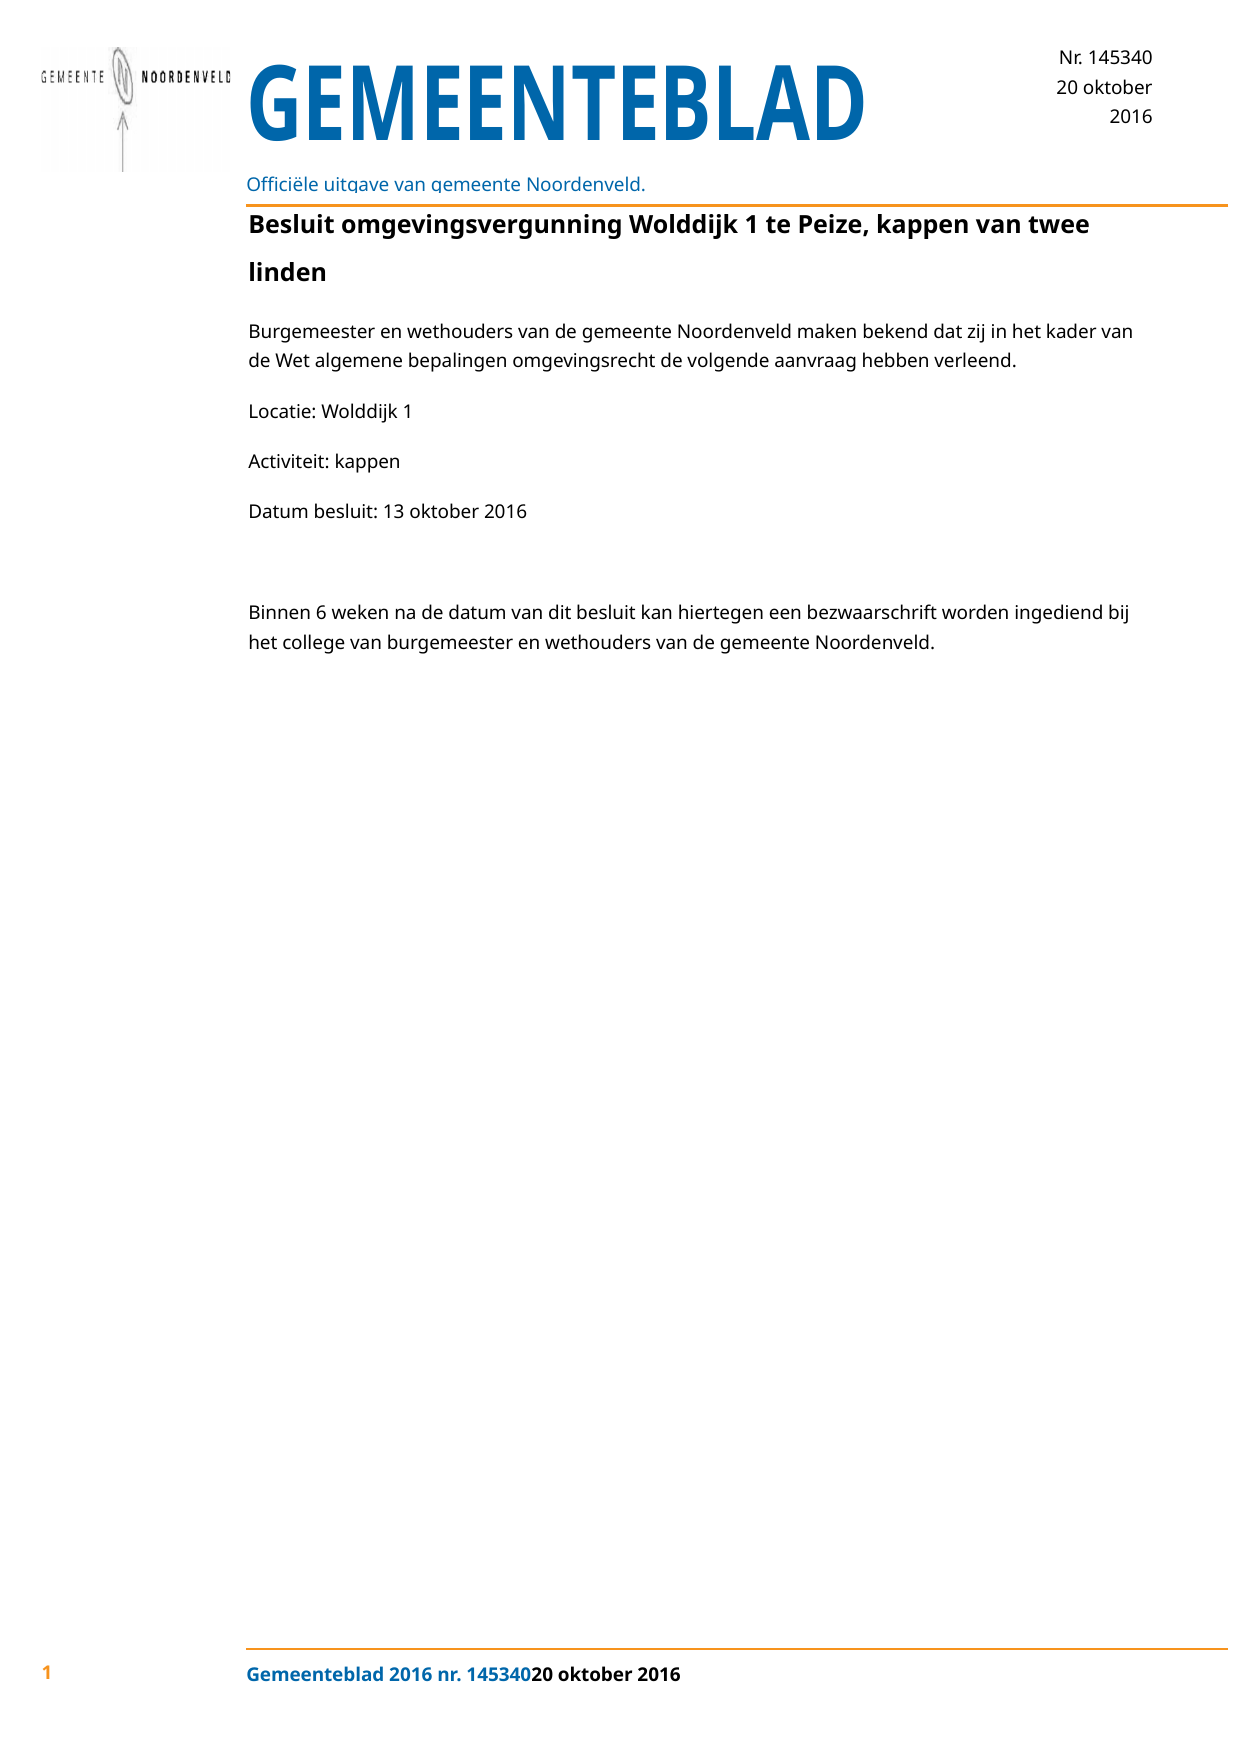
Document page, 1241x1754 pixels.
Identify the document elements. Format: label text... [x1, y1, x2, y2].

text Locatie: Wolddijk 1 [248, 398, 1152, 424]
text Besluit omgevingsvergunning Wolddijk 1 te Peize, kappen van twee linden [248, 207, 1152, 288]
text Activiteit: kappen [248, 448, 1152, 474]
picture [41, 47, 231, 172]
text Binnen 6 weken na de datum van dit besluit kan hiertegen een bezwaarschrift worden ingediend bij het college van burgemeester en wethouders van de gemeente Noordenveld. [248, 599, 1152, 655]
text Datum besluit: 13 oktober 2016 [248, 499, 1152, 524]
text Burgemeester en wethouders van de gemeente Noordenveld maken bekend dat zij in het kader van de Wet algemene bepalingen omgevingsrecht de volgende aanvraag hebben verleend. [248, 318, 1152, 373]
